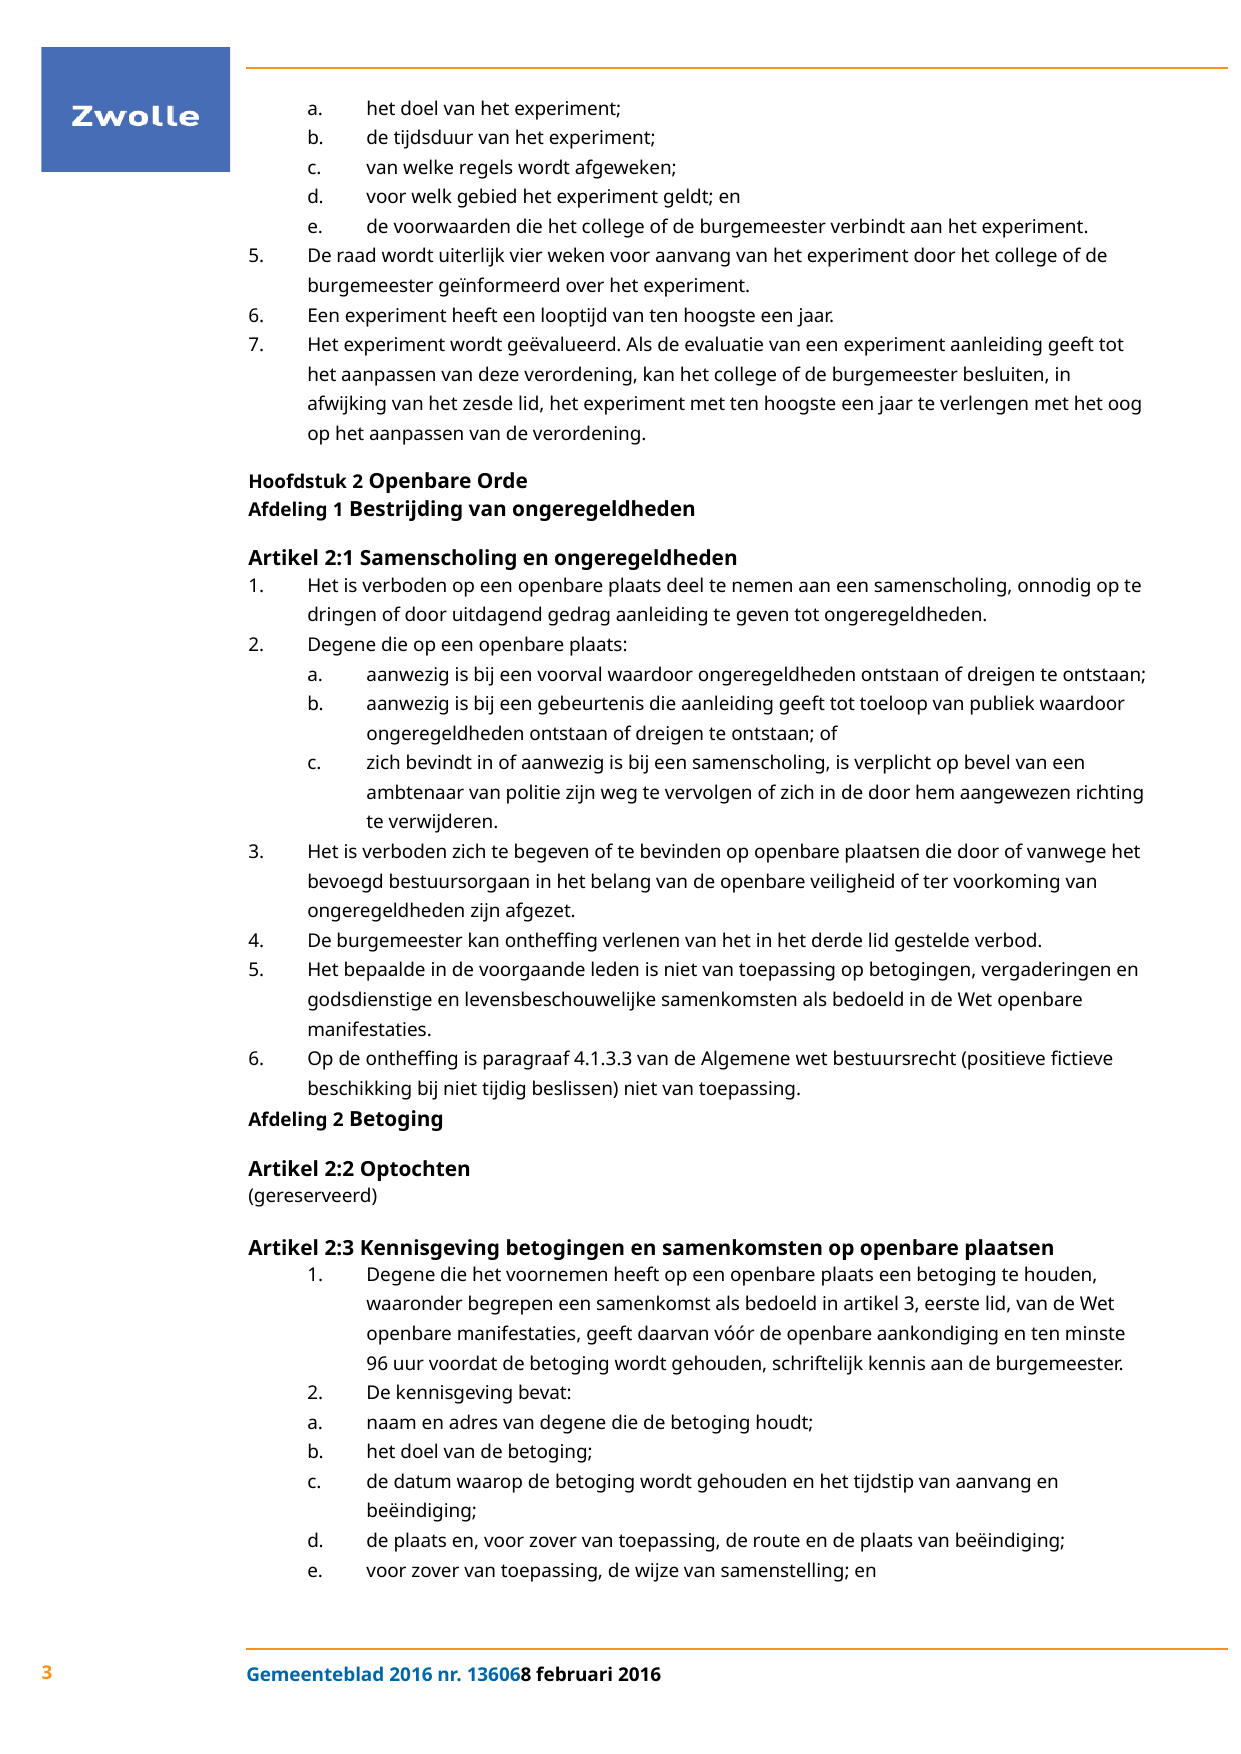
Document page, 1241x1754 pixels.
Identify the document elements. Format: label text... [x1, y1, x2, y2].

list De raad wordt uiterlijk vier weken voor aanvang van het experiment door het college of de burgemeester geïnformeerd over het experiment. [248, 243, 1152, 298]
list Degene die op een openbare plaats: [248, 631, 1152, 657]
list het doel van het experiment; [307, 95, 1152, 121]
list naam en adres van degene die de betoging houdt; [307, 1409, 1152, 1435]
list van welke regels wordt afgeweken; [307, 154, 1152, 180]
list het doel van de betoging; [307, 1438, 1152, 1464]
text Artikel 2:1 Samenscholing en ongeregeldheden [248, 543, 1152, 572]
text Artikel 2:3 Kennisgeving betogingen en samenkomsten op openbare plaatsen [248, 1233, 1152, 1261]
text Afdeling 2 Betoging [248, 1104, 1152, 1133]
list Een experiment heeft een looptijd van ten hoogste een jaar. [248, 302, 1152, 328]
list Het is verboden op een openbare plaats deel te nemen aan een samenscholing, onnodig op te dringen of door uitdagend gedrag aanleiding te geven tot ongeregeldheden. [248, 572, 1152, 627]
text Afdeling 1 Bestrijding van ongeregeldheden [248, 494, 1152, 523]
list Het experiment wordt geëvalueerd. Als de evaluatie van een experiment aanleiding geeft tot het aanpassen van deze verordening, kan het college of de burgemeester besluiten, in afwijking van het zesde lid, het experiment met ten hoogste een jaar te verlengen met het oog op het aanpassen van de verordening. [248, 331, 1152, 446]
list De kennisgeving bevat: [307, 1379, 1152, 1405]
list aanwezig is bij een gebeurtenis die aanleiding geeft tot toeloop van publiek waardoor ongeregeldheden ontstaan of dreigen te ontstaan; of [307, 690, 1152, 746]
list Op de ontheffing is paragraaf 4.1.3.3 van de Algemene wet bestuursrecht (positieve fictieve beschikking bij niet tijdig beslissen) niet van toepassing. [248, 1045, 1152, 1101]
list voor zover van toepassing, de wijze van samenstelling; en [307, 1557, 1152, 1583]
text (gereserveerd) [248, 1182, 1152, 1208]
list De burgemeester kan ontheffing verlenen van het in het derde lid gestelde verbod. [248, 927, 1152, 953]
list Het is verboden zich te begeven of te bevinden op openbare plaatsen die door of vanwege het bevoegd bestuursorgaan in het belang van de openbare veiligheid of ter voorkoming van ongeregeldheden zijn afgezet. [248, 838, 1152, 923]
list zich bevindt in of aanwezig is bij een samenscholing, is verplicht op bevel van een ambtenaar van politie zijn weg te vervolgen of zich in de door hem aangewezen richting te verwijderen. [307, 749, 1152, 834]
text Artikel 2:2 Optochten [248, 1154, 1152, 1182]
list de voorwaarden die het college of de burgemeester verbindt aan het experiment. [307, 213, 1152, 239]
text Hoofdstuk 2 Openbare Orde [248, 466, 1152, 494]
list voor welk gebied het experiment geldt; en [307, 183, 1152, 209]
list Het bepaalde in de voorgaande leden is niet van toepassing op betogingen, vergaderingen en godsdienstige en levensbeschouwelijke samenkomsten als bedoeld in de Wet openbare manifestaties. [248, 957, 1152, 1041]
list de plaats en, voor zover van toepassing, de route en de plaats van beëindiging; [307, 1527, 1152, 1553]
list Degene die het voornemen heeft op een openbare plaats een betoging te houden, waaronder begrepen een samenkomst als bedoeld in artikel 3, eerste lid, van de Wet openbare manifestaties, geeft daarvan vóór de openbare aankondiging en ten minste 96 uur voordat de betoging wordt gehouden, schriftelijk kennis aan de burgemeester. [307, 1261, 1152, 1376]
list aanwezig is bij een voorval waardoor ongeregeldheden ontstaan of dreigen te ontstaan; [307, 661, 1152, 686]
list de datum waarop de betoging wordt gehouden en het tijdstip van aanvang en beëindiging; [307, 1468, 1152, 1523]
list de tijdsduur van het experiment; [307, 124, 1152, 150]
picture [41, 47, 231, 172]
